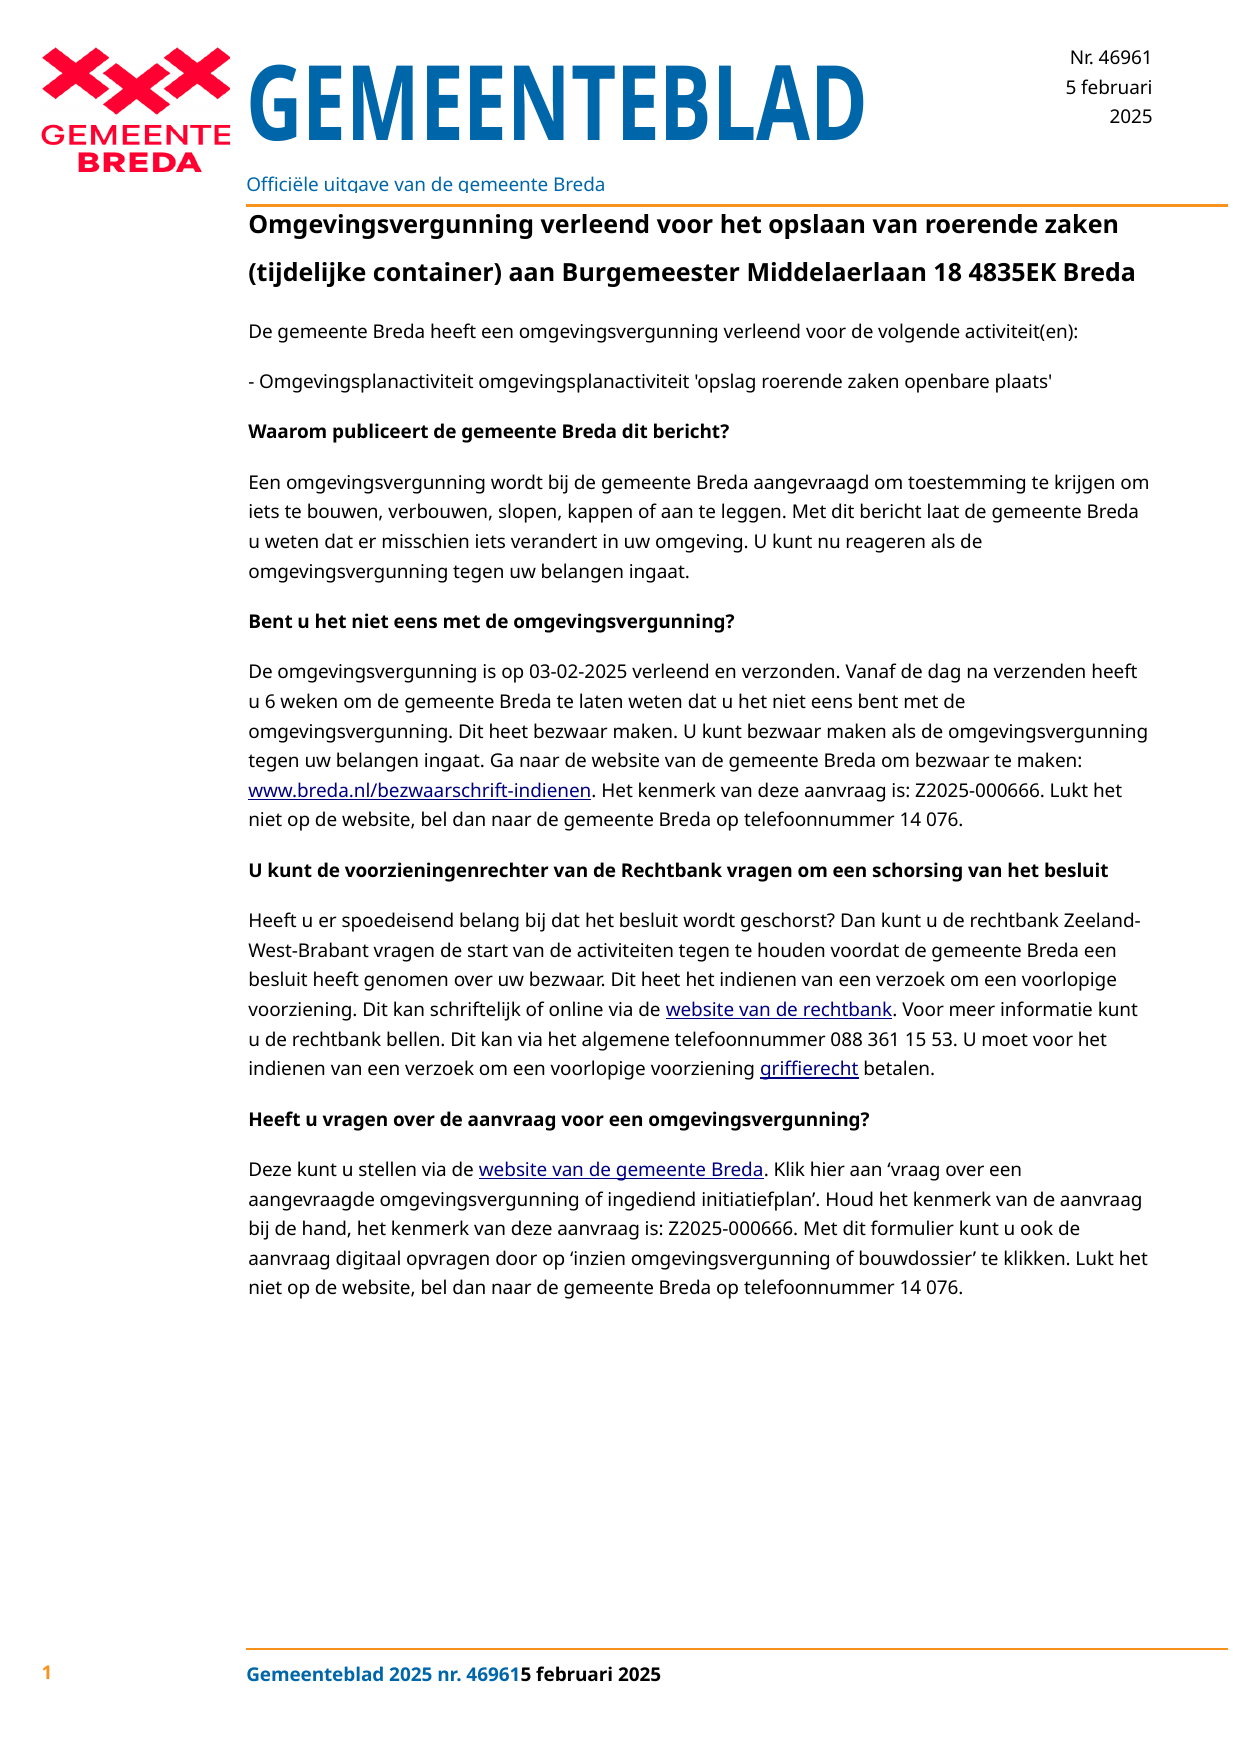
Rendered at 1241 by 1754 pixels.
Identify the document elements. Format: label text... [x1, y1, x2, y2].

text Heeft u vragen over de aanvraag voor een omgevingsvergunning? [248, 1106, 1152, 1132]
text Deze kunt u stellen via de website van de gemeente Breda. Klik hier aan ‘vraag over een aangevraagde omgevingsvergunning of ingediend initiatiefplan’. Houd het kenmerk van de aanvraag bij de hand, het kenmerk van deze aanvraag is: Z2025-000666. Met dit formulier kunt u ook de aanvraag digitaal opvragen door op ‘inzien omgevingsvergunning of bouwdossier’ te klikken. Lukt het niet op de website, bel dan naar de gemeente Breda op telefoonnummer 14 076. [248, 1156, 1152, 1300]
text Bent u het niet eens met de omgevingsvergunning? [248, 608, 1152, 634]
picture [41, 47, 231, 172]
text - Omgevingsplanactiviteit omgevingsplanactiviteit 'opslag roerende zaken openbare plaats' [248, 368, 1152, 394]
text U kunt de voorzieningenrechter van de Rechtbank vragen om een schorsing van het besluit [248, 857, 1152, 883]
text De omgevingsvergunning is op 03-02-2025 verleend en verzonden. Vanaf de dag na verzenden heeft u 6 weken om de gemeente Breda te laten weten dat u het niet eens bent met de omgevingsvergunning. Dit heet bezwaar maken. U kunt bezwaar maken als de omgevingsvergunning tegen uw belangen ingaat. Ga naar de website van de gemeente Breda om bezwaar te maken: www.breda.nl/bezwaarschrift-indienen. Het kenmerk van deze aanvraag is: Z2025-000666. Lukt het niet op de website, bel dan naar de gemeente Breda op telefoonnummer 14 076. [248, 659, 1152, 832]
text Heeft u er spoedeisend belang bij dat het besluit wordt geschorst? Dan kunt u de rechtbank Zeeland-West-Brabant vragen de start van de activiteiten tegen te houden voordat de gemeente Breda een besluit heeft genomen over uw bezwaar. Dit heet het indienen van een verzoek om een voorlopige voorziening. Dit kan schriftelijk of online via de website van de rechtbank. Voor meer informatie kunt u de rechtbank bellen. Dit kan via het algemene telefoonnummer 088 361 15 53. U moet voor het indienen van een verzoek om een voorlopige voorziening griffierecht betalen. [248, 907, 1152, 1081]
text Omgevingsvergunning verleend voor het opslaan van roerende zaken (tijdelijke container) aan Burgemeester Middelaerlaan 18 4835EK Breda [248, 207, 1152, 288]
text Waarom publiceert de gemeente Breda dit bericht? [248, 419, 1152, 444]
text De gemeente Breda heeft een omgevingsvergunning verleend voor de volgende activiteit(en): [248, 318, 1152, 344]
text Een omgevingsvergunning wordt bij de gemeente Breda aangevraagd om toestemming te krijgen om iets te bouwen, verbouwen, slopen, kappen of aan te leggen. Met dit bericht laat de gemeente Breda u weten dat er misschien iets verandert in uw omgeving. U kunt nu reageren als de omgevingsvergunning tegen uw belangen ingaat. [248, 469, 1152, 584]
